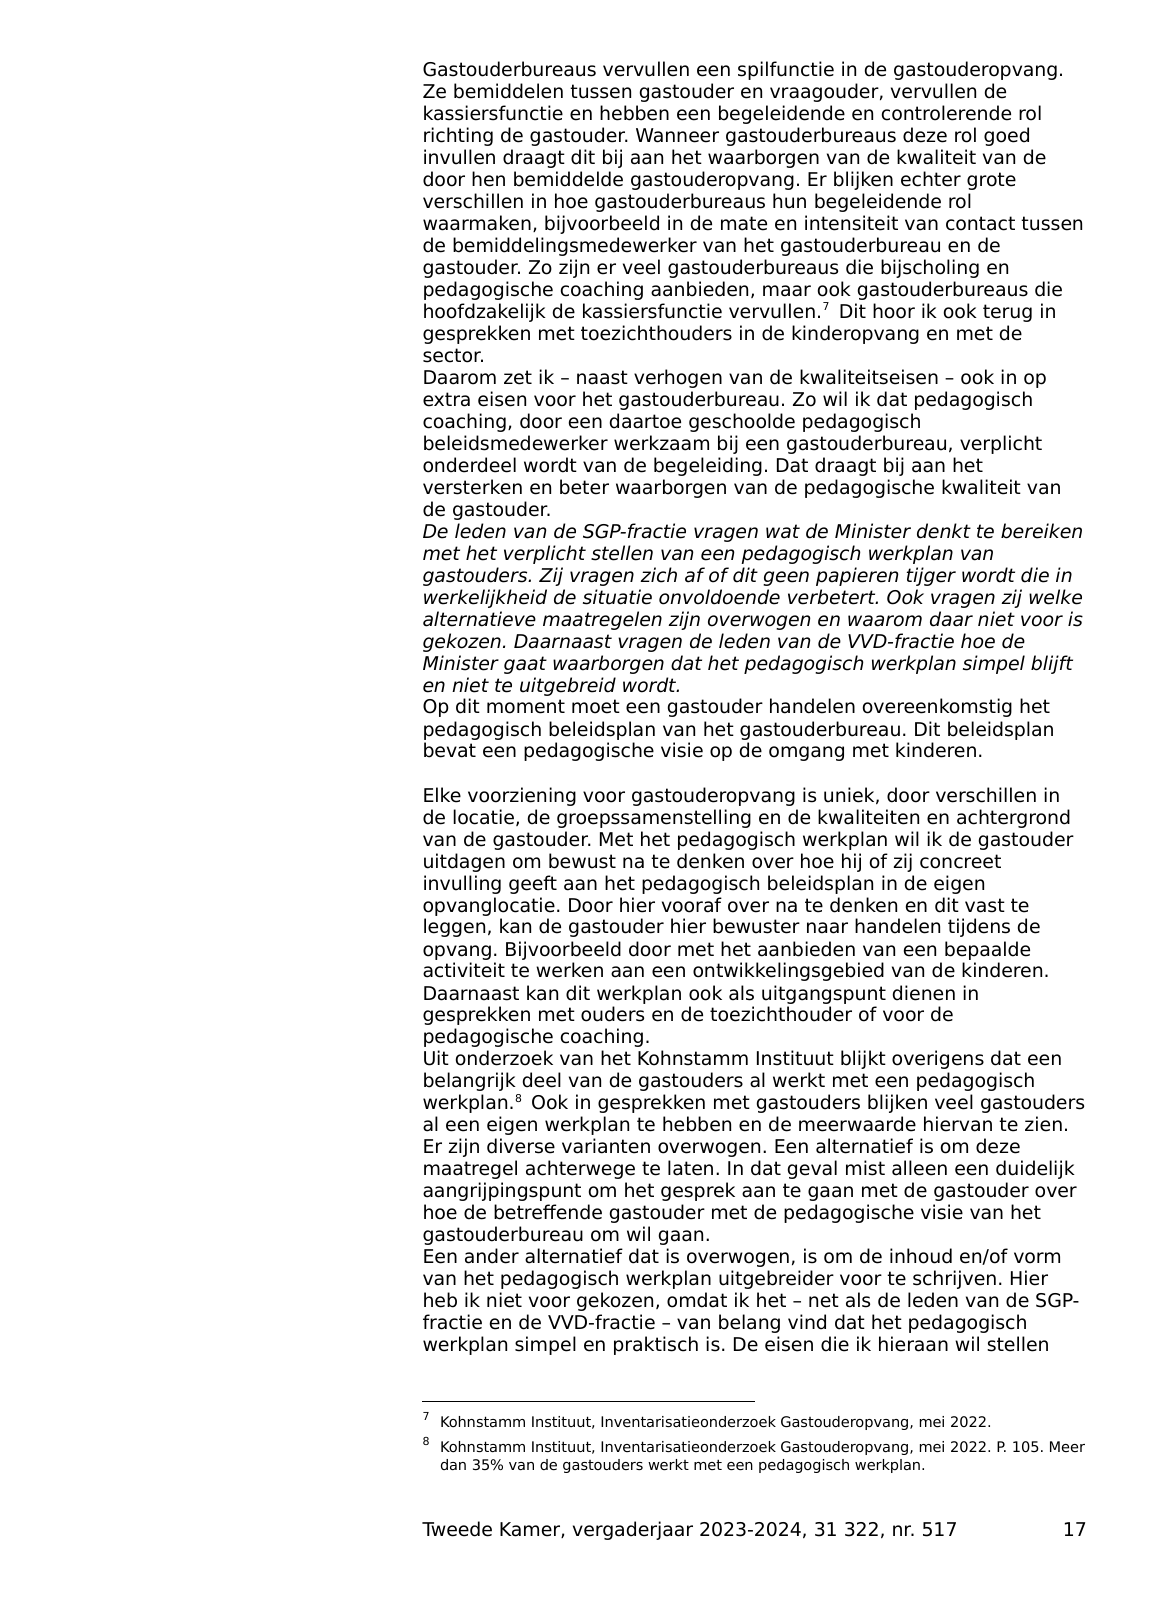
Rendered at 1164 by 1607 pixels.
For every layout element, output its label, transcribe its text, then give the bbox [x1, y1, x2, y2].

text Daarom zet ik – naast verhogen van de kwaliteitseisen – ook in op extra eisen voor het gastouderbureau. Zo wil ik dat pedagogisch coaching, door een daartoe geschoolde pedagogisch beleidsmedewerker werkzaam bij een gastouderbureau, verplicht onderdeel wordt van de begeleiding. Dat draagt bij aan het versterken en beter waarborgen van de pedagogische kwaliteit van de gastouder. [422, 367, 1087, 521]
text Gastouderbureaus vervullen een spilfunctie in de gastouderopvang. Ze bemiddelen tussen gastouder en vraagouder, vervullen de kassiersfunctie en hebben een begeleidende en controlerende rol richting de gastouder. Wanneer gastouderbureaus deze rol goed invullen draagt dit bij aan het waarborgen van de kwaliteit van de door hen bemiddelde gastouderopvang. Er blijken echter grote verschillen in hoe gastouderbureaus hun begeleidende rol waarmaken, bijvoorbeeld in de mate en intensiteit van contact tussen de bemiddelingsmedewerker van het gastouderbureau en de gastouder. Zo zijn er veel gastouderbureaus die bijscholing en pedagogische coaching aanbieden, maar ook gastouderbureaus die hoofdzakelijk de kassiersfunctie vervullen. Dit hoor ik ook terug in gesprekken met toezichthouders in de kinderopvang en met de sector. [422, 59, 1087, 367]
text Uit onderzoek van het Kohnstamm Instituut blijkt overigens dat een belangrijk deel van de gastouders al werkt met een pedagogisch werkplan. Ook in gesprekken met gastouders blijken veel gastouders al een eigen werkplan te hebben en de meerwaarde hiervan te zien. [422, 1048, 1087, 1136]
text Elke voorziening voor gastouderopvang is uniek, door verschillen in de locatie, de groepssamenstelling en de kwaliteiten en achtergrond van de gastouder. Met het pedagogisch werkplan wil ik de gastouder uitdagen om bewust na te denken over hoe hij of zij concreet invulling geeft aan het pedagogisch beleidsplan in de eigen opvanglocatie. Door hier vooraf over na te denken en dit vast te leggen, kan de gastouder hier bewuster naar handelen tijdens de opvang. Bijvoorbeeld door met het aanbieden van een bepaalde activiteit te werken aan een ontwikkelingsgebied van de kinderen. Daarnaast kan dit werkplan ook als uitgangspunt dienen in gesprekken met ouders en de toezichthouder of voor de pedagogische coaching. [422, 784, 1087, 1048]
text Kohnstamm Instituut, Inventarisatieonderzoek Gastouderopvang, mei 2022. [422, 1410, 1087, 1432]
text De leden van de SGP-fractie vragen wat de Minister denkt te bereiken met het verplicht stellen van een pedagogisch werkplan van gastouders. Zij vragen zich af of dit geen papieren tijger wordt die in werkelijkheid de situatie onvoldoende verbetert. Ook vragen zij welke alternatieve maatregelen zijn overwogen en waarom daar niet voor is gekozen. Daarnaast vragen de leden van de VVD-fractie hoe de Minister gaat waarborgen dat het pedagogisch werkplan simpel blijft en niet te uitgebreid wordt. [422, 521, 1087, 696]
text Op dit moment moet een gastouder handelen overeenkomstig het pedagogisch beleidsplan van het gastouderbureau. Dit beleidsplan bevat een pedagogische visie op de omgang met kinderen. [422, 696, 1087, 762]
text Een ander alternatief dat is overwogen, is om de inhoud en/of vorm van het pedagogisch werkplan uitgebreider voor te schrijven. Hier heb ik niet voor gekozen, omdat ik het – net als de leden van de SGP-fractie en de VVD-fractie – van belang vind dat het pedagogisch werkplan simpel en praktisch is. De eisen die ik hieraan wil stellen [422, 1246, 1087, 1356]
text Er zijn diverse varianten overwogen. Een alternatief is om deze maatregel achterwege te laten. In dat geval mist alleen een duidelijk aangrijpingspunt om het gesprek aan te gaan met de gastouder over hoe de betreffende gastouder met de pedagogische visie van het gastouderbureau om wil gaan. [422, 1136, 1087, 1246]
text Kohnstamm Instituut, Inventarisatieonderzoek Gastouderopvang, mei 2022. P. 105. Meer dan 35% van de gastouders werkt met een pedagogisch werkplan. [422, 1435, 1087, 1474]
